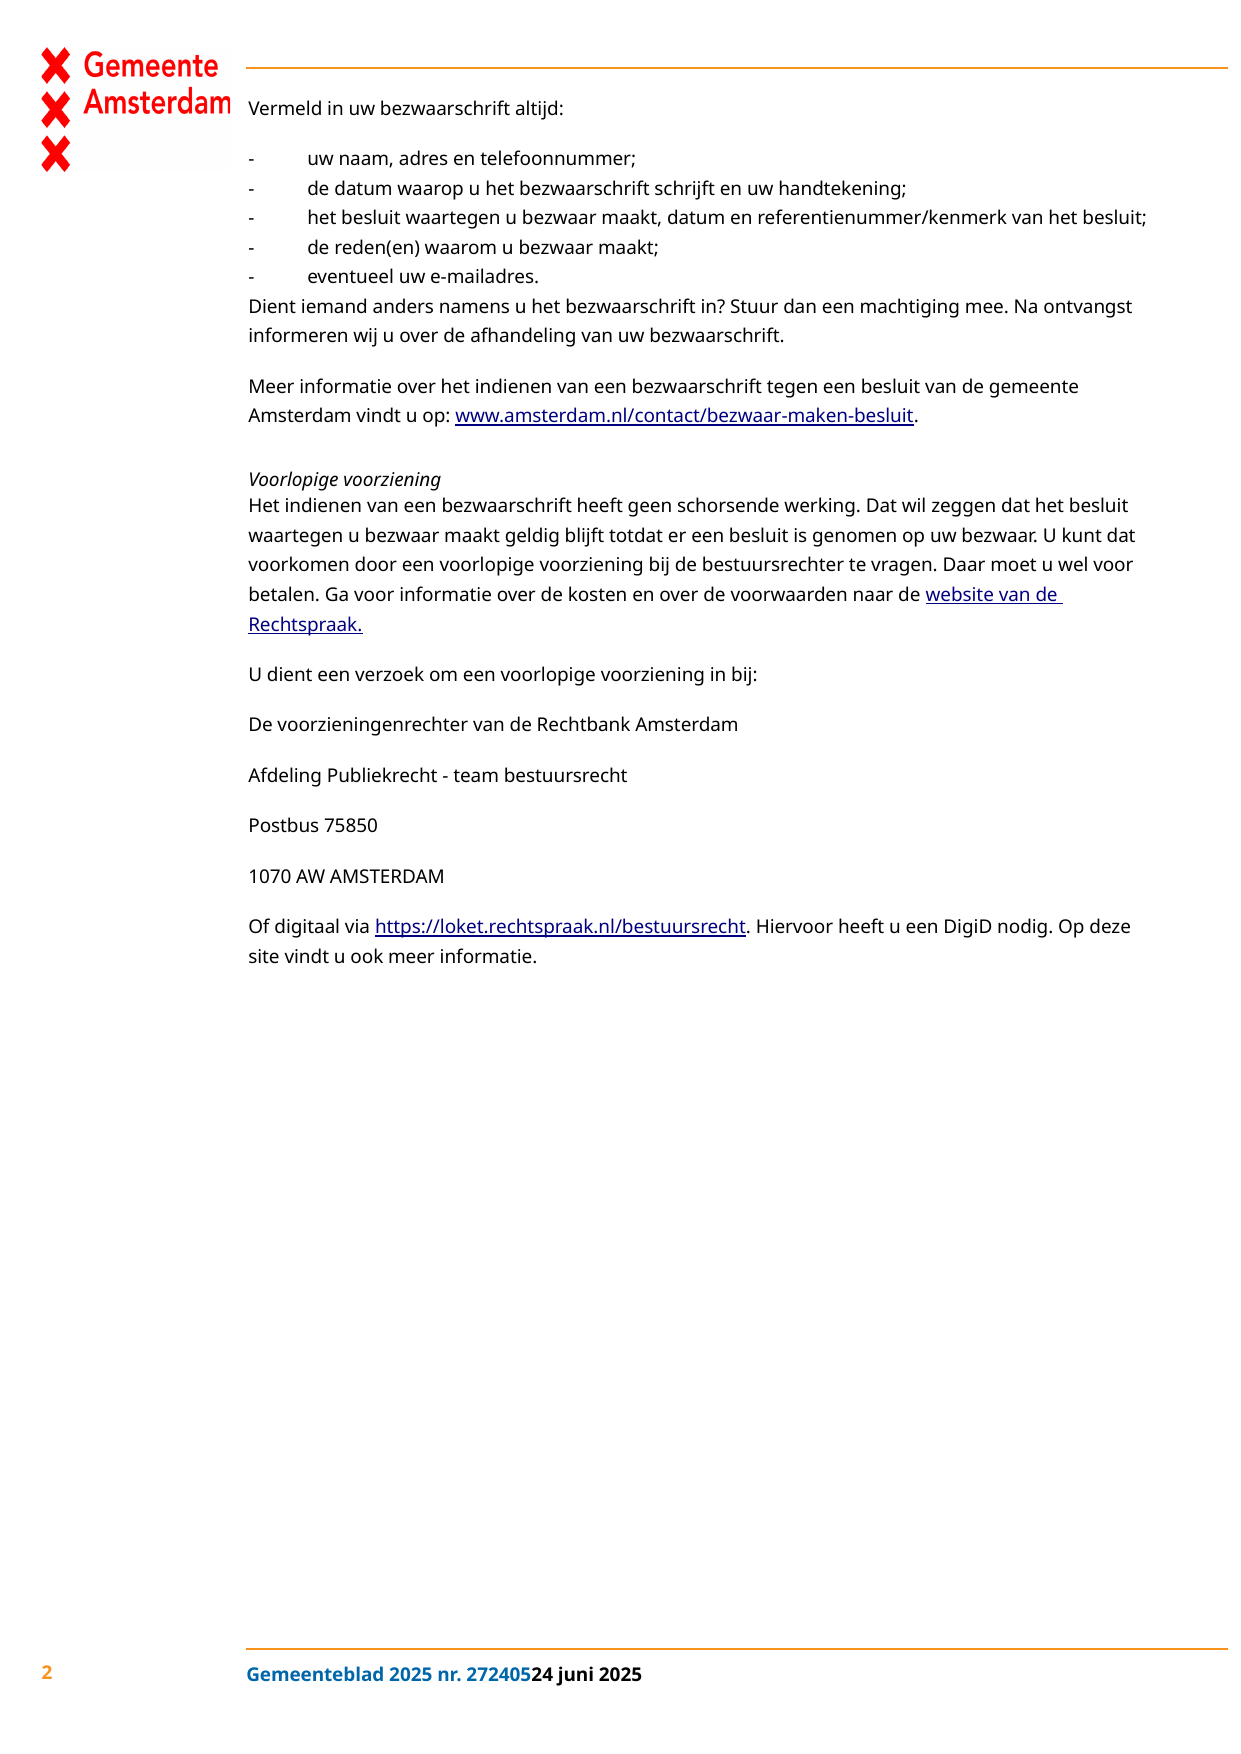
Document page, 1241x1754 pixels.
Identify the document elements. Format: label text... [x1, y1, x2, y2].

text Vermeld in uw bezwaarschrift altijd: [248, 95, 1152, 121]
list de reden(en) waarom u bezwaar maakt; [248, 234, 1152, 260]
text Meer informatie over het indienen van een bezwaarschrift tegen een besluit van de gemeente Amsterdam vindt u op: www.amsterdam.nl/contact/bezwaar-maken-besluit. [248, 373, 1152, 428]
list eventueel uw e-mailadres. [248, 263, 1152, 289]
text Dient iemand anders namens u het bezwaarschrift in? Stuur dan een machtiging mee. Na ontvangst informeren wij u over de afhandeling van uw bezwaarschrift. [248, 293, 1152, 348]
text De voorzieningenrechter van de Rechtbank Amsterdam [248, 712, 1152, 737]
text Afdeling Publiekrecht - team bestuursrecht [248, 762, 1152, 788]
text U dient een verzoek om een voorlopige voorziening in bij: [248, 661, 1152, 687]
text 1070 AW AMSTERDAM [248, 863, 1152, 888]
text Voorlopige voorziening [248, 467, 1152, 492]
list de datum waarop u het bezwaarschrift schrijft en uw handtekening; [248, 175, 1152, 201]
text Of digitaal via https://loket.rechtspraak.nl/bestuursrecht. Hiervoor heeft u een DigiD nodig. Op deze site vindt u ook meer informatie. [248, 913, 1152, 968]
list uw naam, adres en telefoonnummer; [248, 145, 1152, 171]
list het besluit waartegen u bezwaar maakt, datum en referentienummer/kenmerk van het besluit; [248, 204, 1152, 230]
picture [41, 47, 231, 172]
text Het indienen van een bezwaarschrift heeft geen schorsende werking. Dat wil zeggen dat het besluit waartegen u bezwaar maakt geldig blijft totdat er een besluit is genomen op uw bezwaar. U kunt dat voorkomen door een voorlopige voorziening bij de bestuursrechter te vragen. Daar moet u wel voor betalen. Ga voor informatie over de kosten en over de voorwaarden naar de website van de Rechtspraak. [248, 492, 1152, 636]
text Postbus 75850 [248, 812, 1152, 838]
